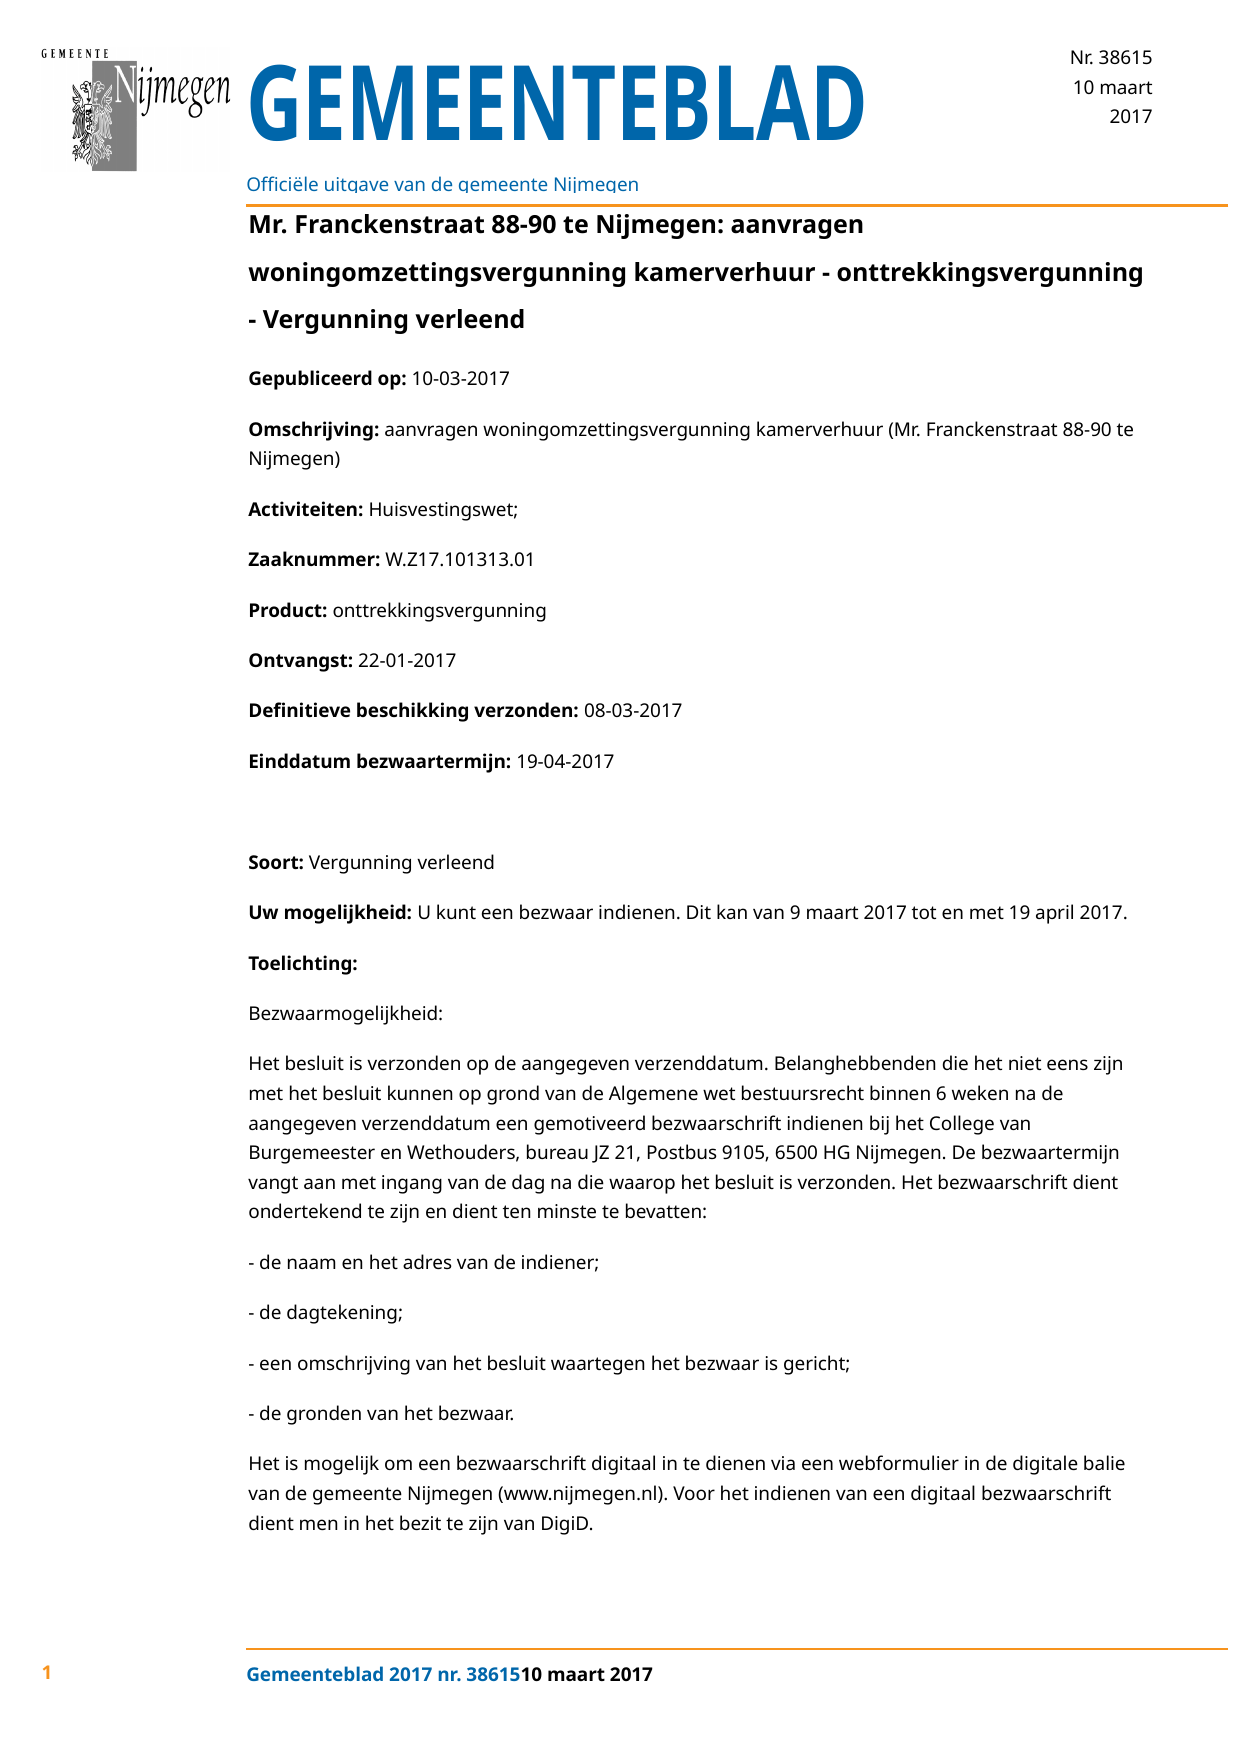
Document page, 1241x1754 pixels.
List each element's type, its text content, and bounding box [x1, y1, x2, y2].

picture [41, 47, 231, 172]
text Het is mogelijk om een bezwaarschrift digitaal in te dienen via een webformulier in de digitale balie van de gemeente Nijmegen (www.nijmegen.nl). Voor het indienen van een digitaal bezwaarschrift dient men in het bezit te zijn van DigiD. [248, 1451, 1152, 1535]
text Product: onttrekkingsvergunning [248, 597, 1152, 622]
text Uw mogelijkheid: U kunt een bezwaar indienen. Dit kan van 9 maart 2017 tot en met 19 april 2017. [248, 899, 1152, 925]
text Ontvangst: 22-01-2017 [248, 647, 1152, 673]
text Mr. Franckenstraat 88-90 te Nijmegen: aanvragen woningomzettingsvergunning kamerverhuur - onttrekkingsvergunning - Vergunning verleend [248, 207, 1152, 336]
text Het besluit is verzonden op de aangegeven verzenddatum. Belanghebbenden die het niet eens zijn met het besluit kunnen op grond van de Algemene wet bestuursrecht binnen 6 weken na de aangegeven verzenddatum een gemotiveerd bezwaarschrift indienen bij het College van Burgemeester en Wethouders, bureau JZ 21, Postbus 9105, 6500 HG Nijmegen. De bezwaartermijn vangt aan met ingang van de dag na die waarop het besluit is verzonden. Het bezwaarschrift dient ondertekend te zijn en dient ten minste te bevatten: [248, 1051, 1152, 1224]
text Soort: Vergunning verleend [248, 849, 1152, 874]
text - een omschrijving van het besluit waartegen het bezwaar is gericht; [248, 1350, 1152, 1375]
text Einddatum bezwaartermijn: 19-04-2017 [248, 748, 1152, 774]
text Activiteiten: Huisvestingswet; [248, 496, 1152, 522]
text - de dagtekening; [248, 1299, 1152, 1325]
text Zaaknummer: W.Z17.101313.01 [248, 546, 1152, 572]
text - de gronden van het bezwaar. [248, 1400, 1152, 1426]
text Gepubliceerd op: 10-03-2017 [248, 366, 1152, 391]
text Definitieve beschikking verzonden: 08-03-2017 [248, 698, 1152, 723]
text Toelichting: [248, 950, 1152, 975]
text Bezwaarmogelijkheid: [248, 1000, 1152, 1026]
text - de naam en het adres van de indiener; [248, 1249, 1152, 1274]
text Omschrijving: aanvragen woningomzettingsvergunning kamerverhuur (Mr. Franckenstraat 88-90 te Nijmegen) [248, 416, 1152, 471]
